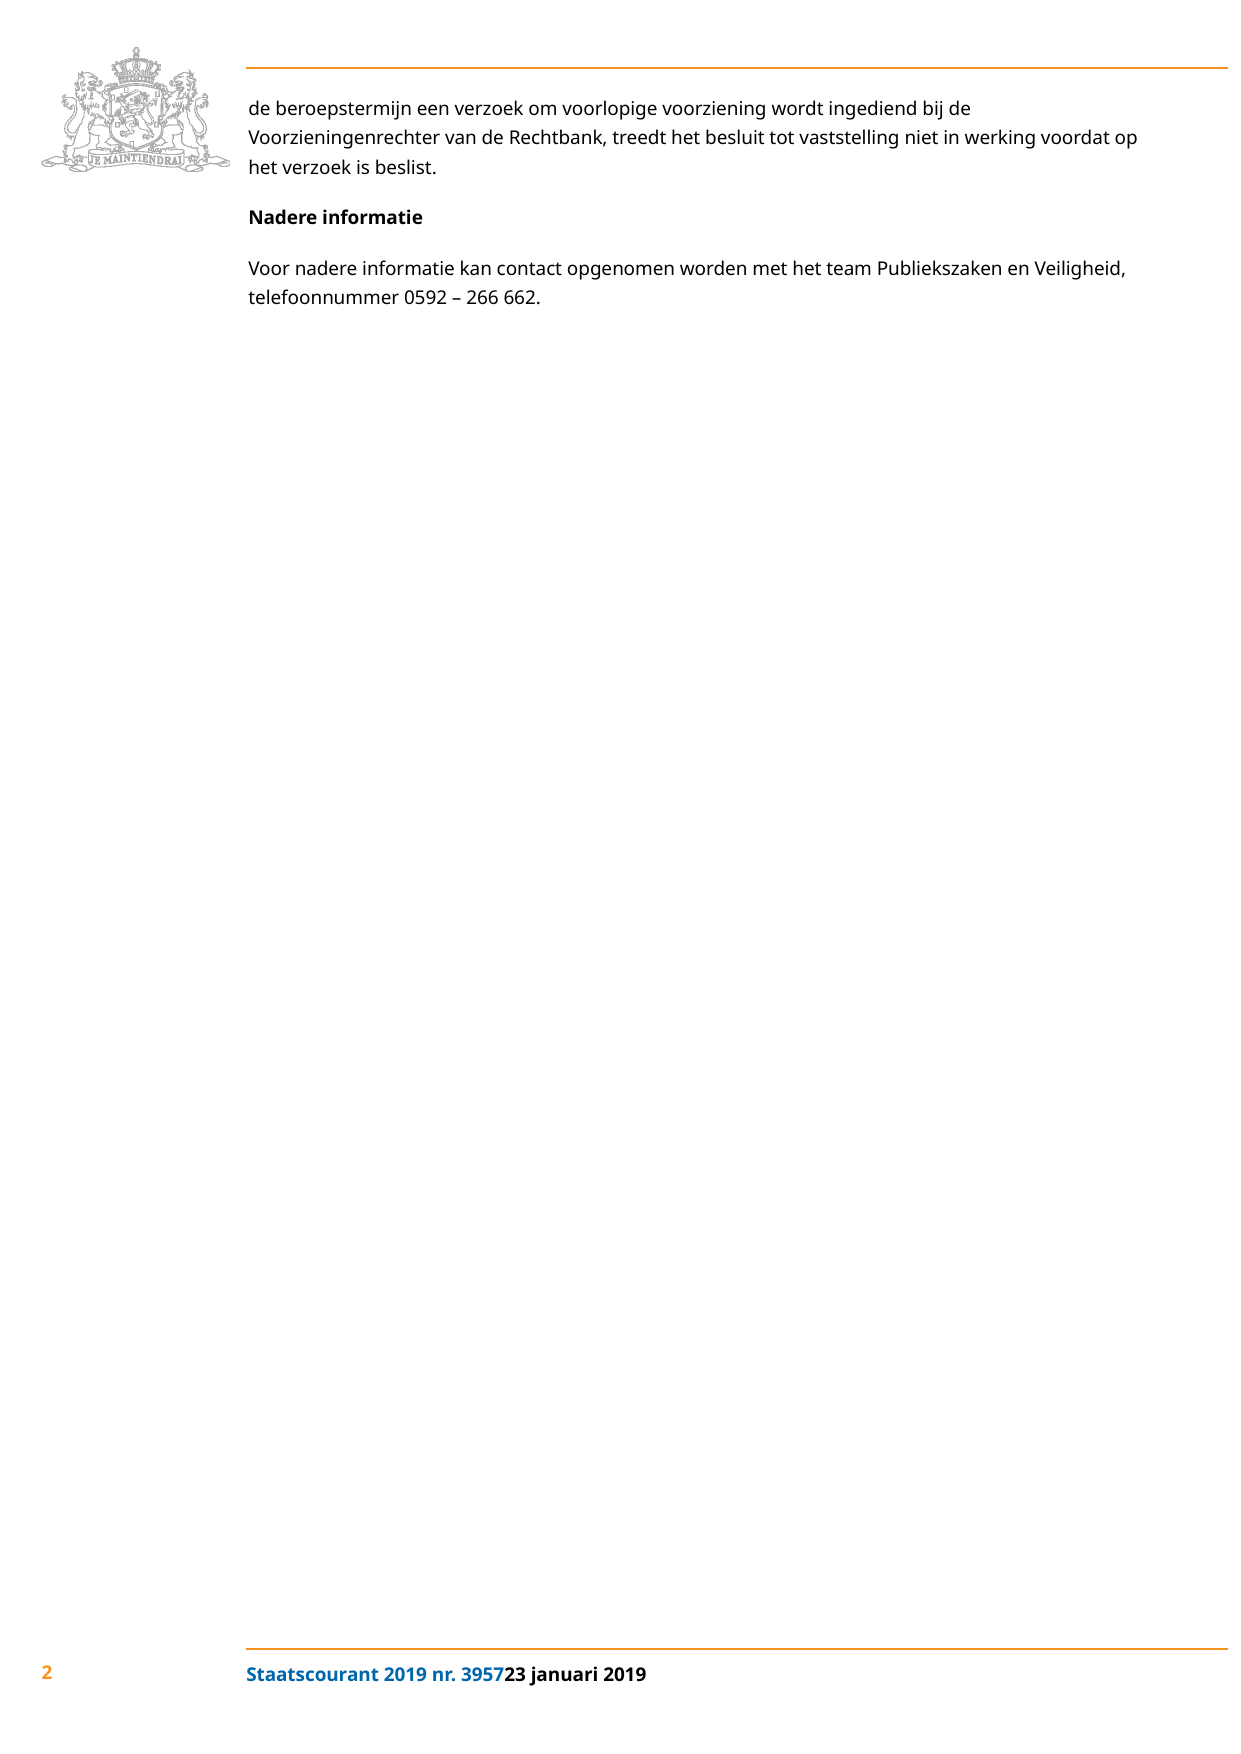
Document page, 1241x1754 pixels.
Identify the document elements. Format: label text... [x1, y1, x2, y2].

text Nadere informatie [248, 204, 1152, 230]
text Voor nadere informatie kan contact opgenomen worden met het team Publiekszaken en Veiligheid, telefoonnummer 0592 – 266 662. [248, 255, 1152, 310]
text de beroepstermijn een verzoek om voorlopige voorziening wordt ingediend bij de Voorzieningenrechter van de Rechtbank, treedt het besluit tot vaststelling niet in werking voordat op het verzoek is beslist. [248, 95, 1152, 180]
picture [41, 47, 231, 172]
